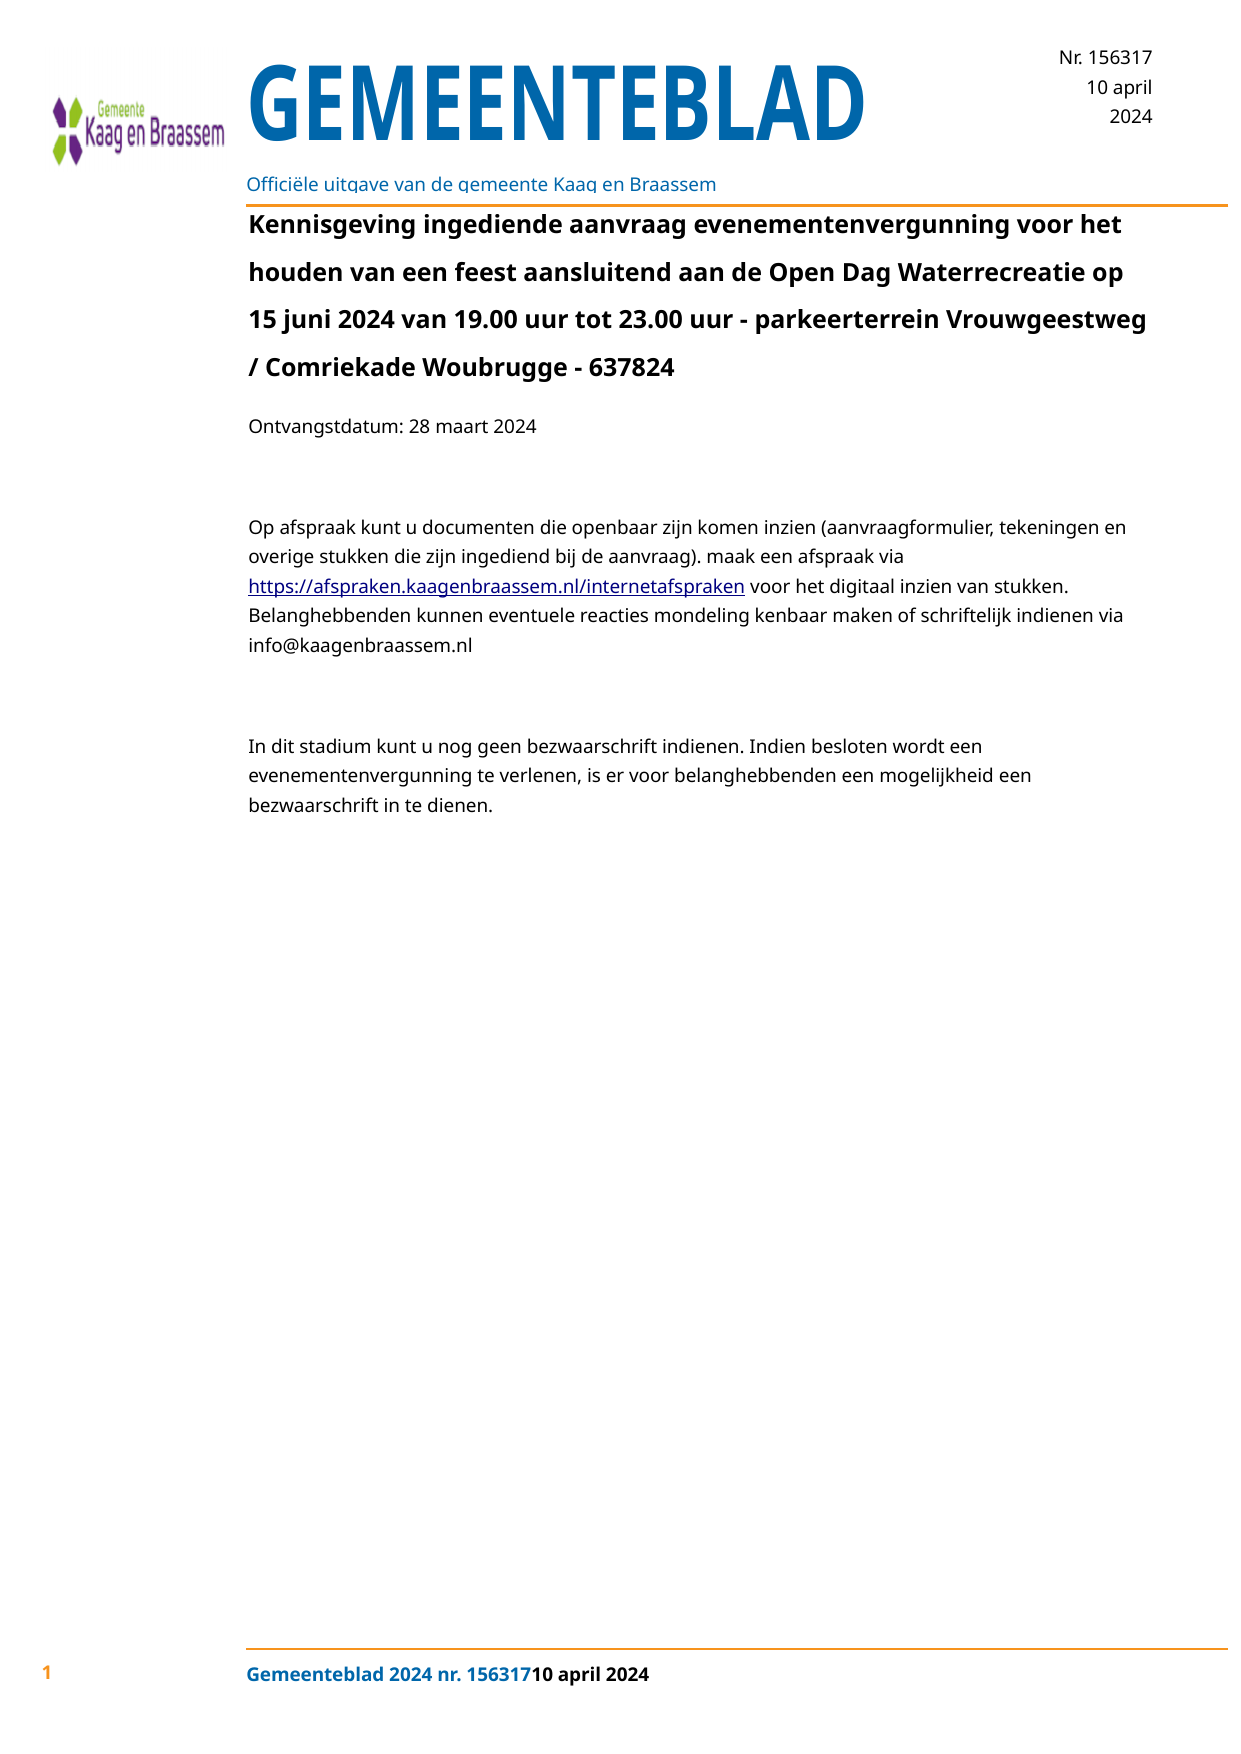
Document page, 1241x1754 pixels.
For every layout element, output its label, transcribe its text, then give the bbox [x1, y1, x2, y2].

text In dit stadium kunt u nog geen bezwaarschrift indienen. Indien besloten wordt een evenementenvergunning te verlenen, is er voor belanghebbenden een mogelijkheid een bezwaarschrift in te dienen. [248, 733, 1152, 818]
text Kennisgeving ingediende aanvraag evenementenvergunning voor het houden van een feest aansluitend aan de Open Dag Waterrecreatie op 15 juni 2024 van 19.00 uur tot 23.00 uur - parkeerterrein Vrouwgeestweg / Comriekade Woubrugge - 637824 [248, 207, 1152, 384]
text Ontvangstdatum: 28 maart 2024 [248, 413, 1152, 439]
text Op afspraak kunt u documenten die openbaar zijn komen inzien (aanvraagformulier, tekeningen en overige stukken die zijn ingediend bij de aanvraag). maak een afspraak via https://afspraken.kaagenbraassem.nl/internetafspraken voor het digitaal inzien van stukken. Belanghebbenden kunnen eventuele reacties mondeling kenbaar maken of schriftelijk indienen via info@kaagenbraassem.nl [248, 514, 1152, 658]
picture [41, 47, 231, 172]
